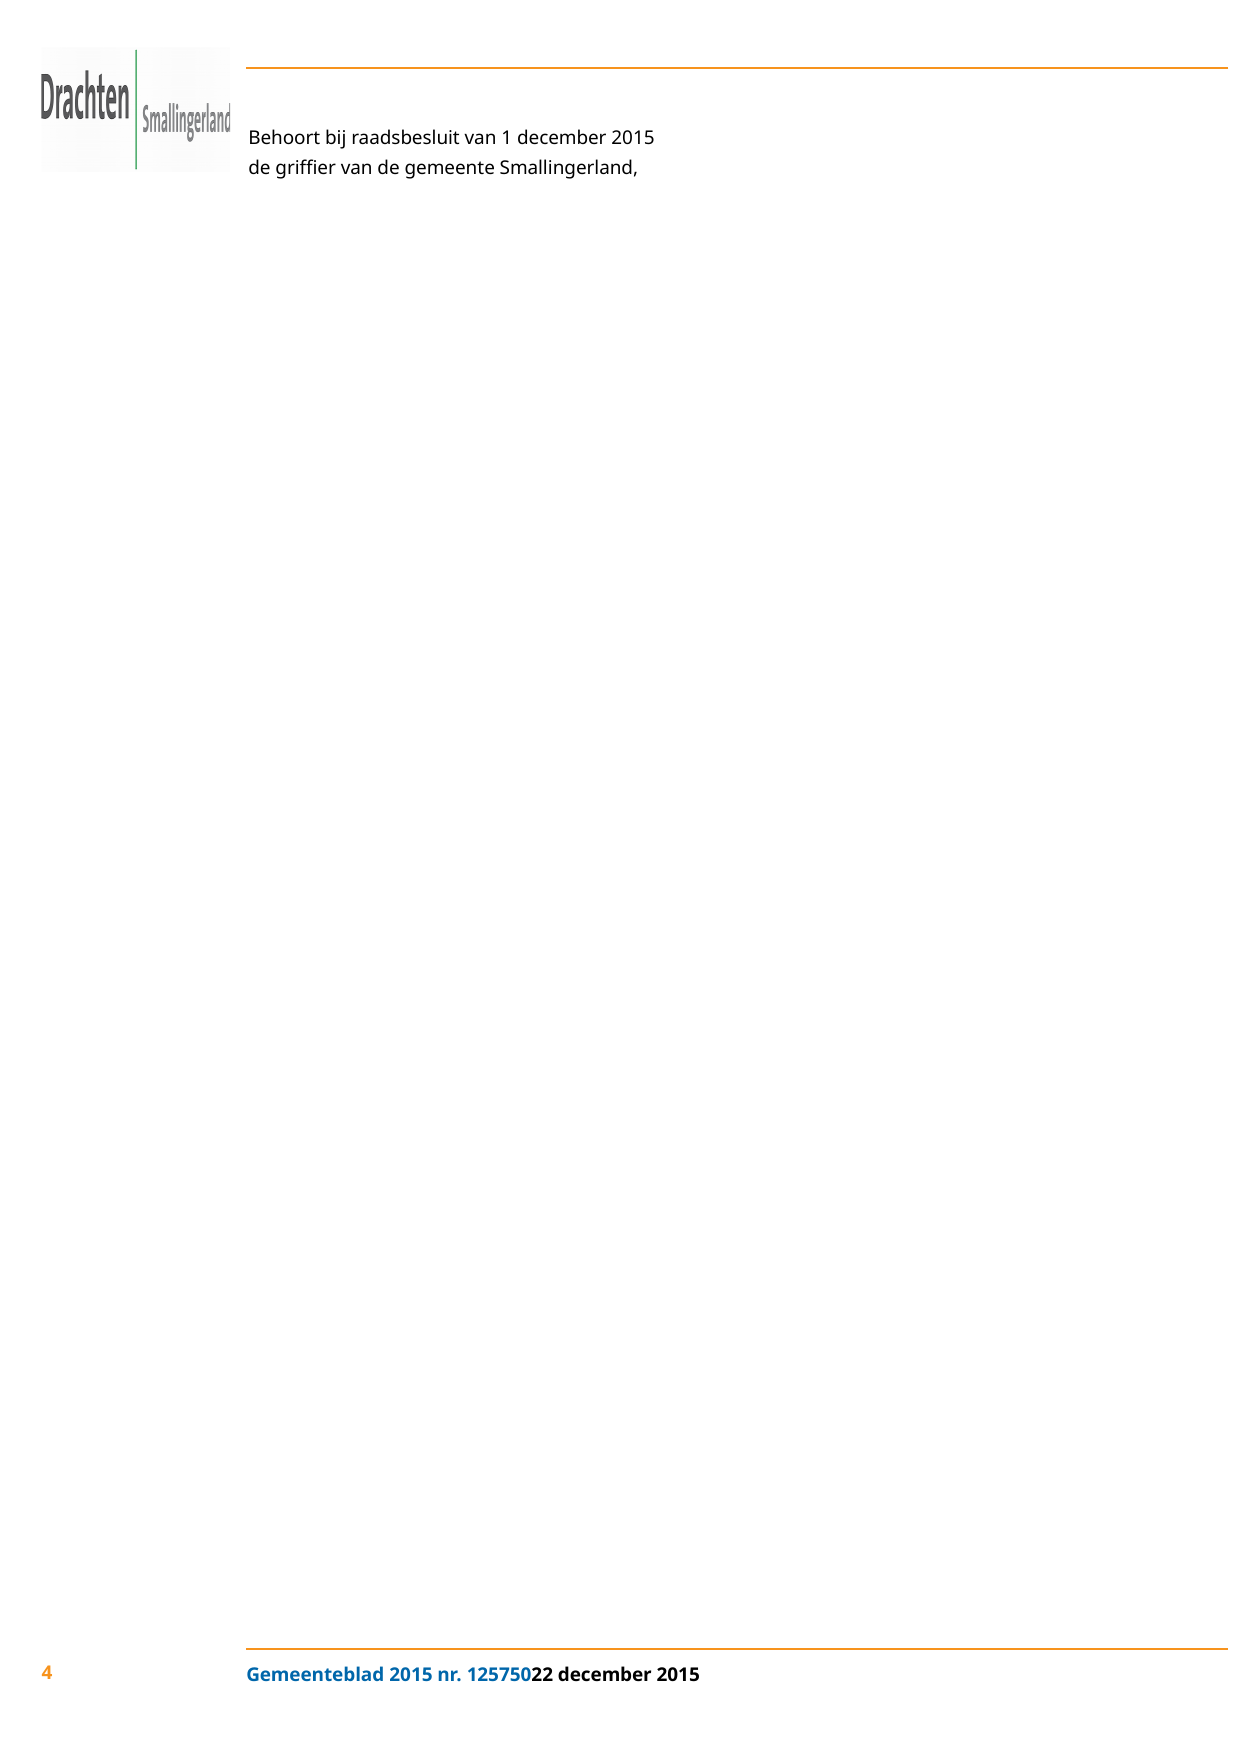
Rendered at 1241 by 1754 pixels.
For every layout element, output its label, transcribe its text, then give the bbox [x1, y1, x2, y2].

text de griffier van de gemeente Smallingerland, [248, 154, 1152, 180]
picture [41, 47, 231, 172]
text Behoort bij raadsbesluit van 1 december 2015 [248, 124, 1152, 150]
